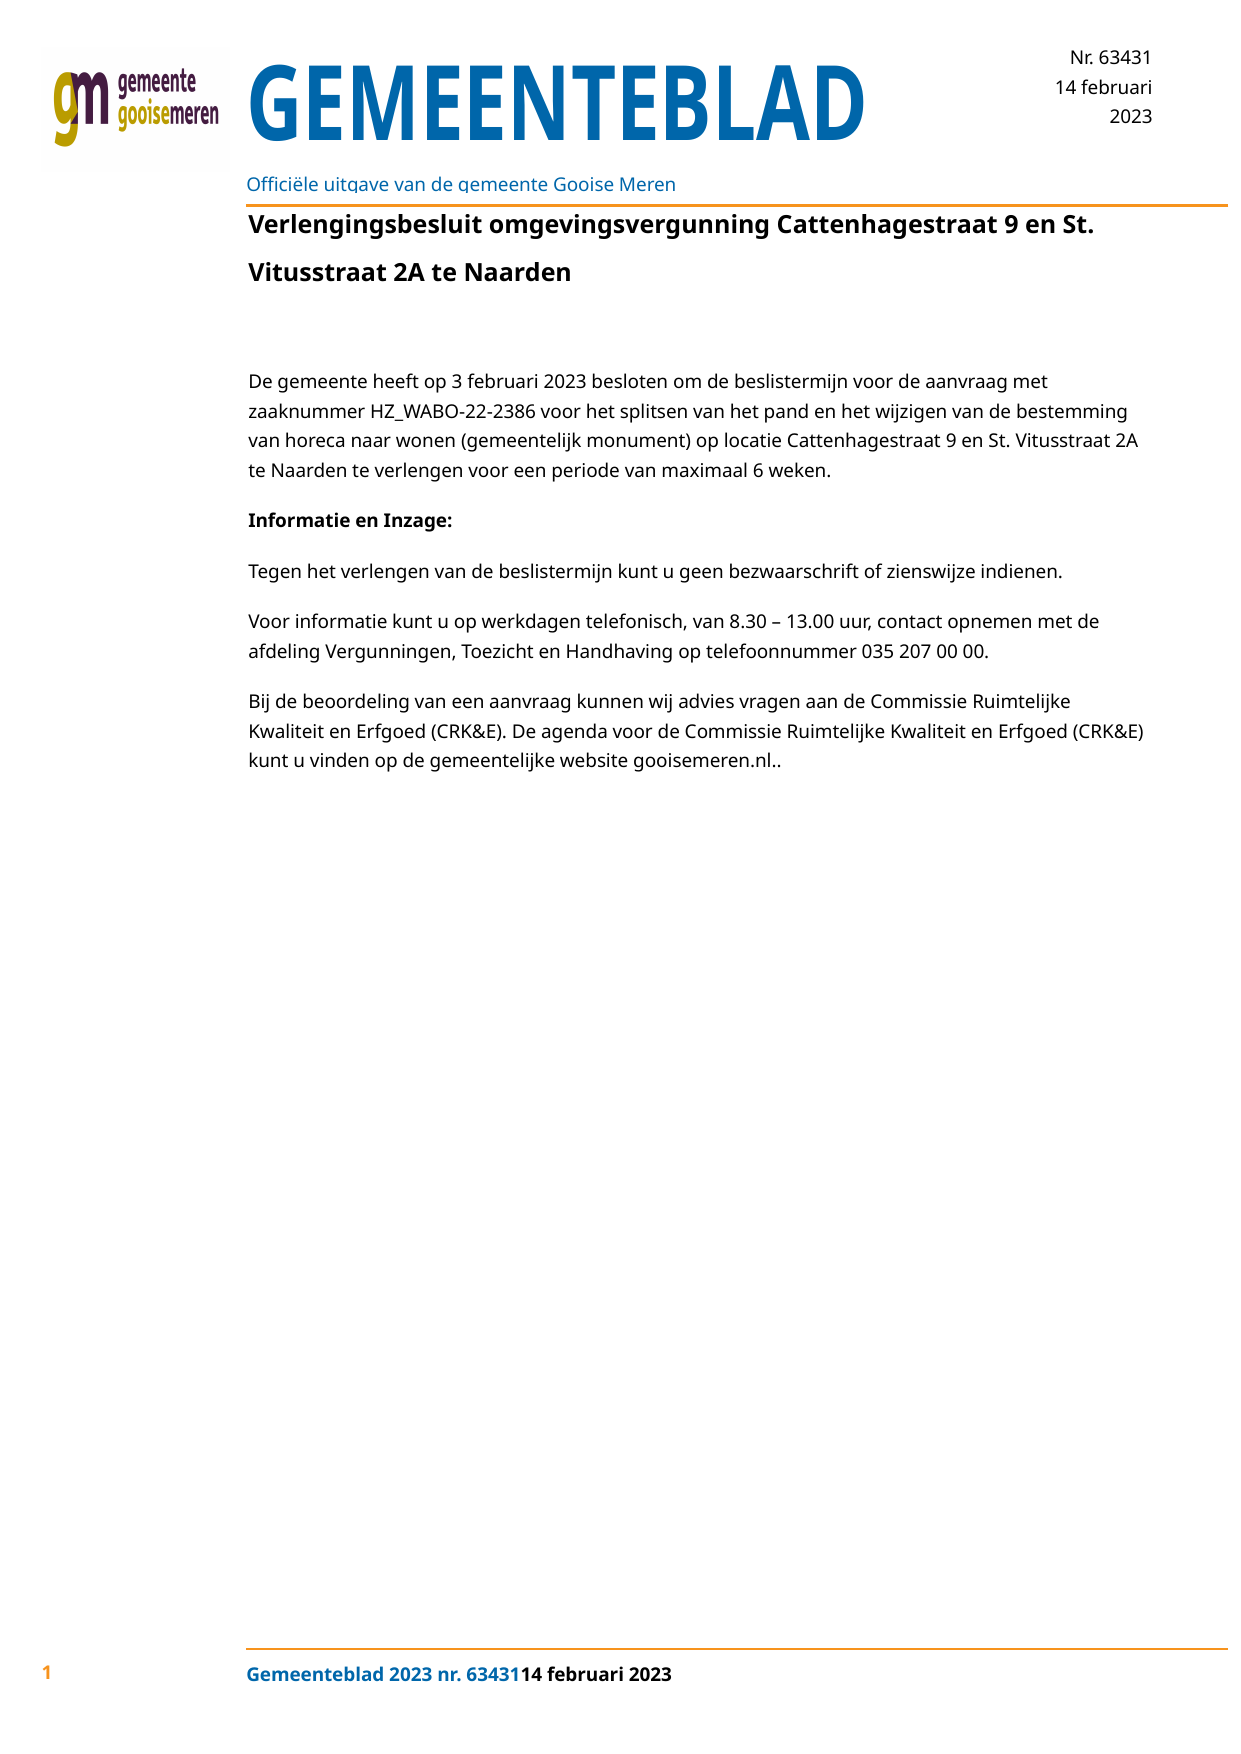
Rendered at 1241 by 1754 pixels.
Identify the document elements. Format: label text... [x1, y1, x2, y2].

text De gemeente heeft op 3 februari 2023 besloten om de beslistermijn voor de aanvraag met zaaknummer HZ_WABO-22-2386 voor het splitsen van het pand en het wijzigen van de bestemming van horeca naar wonen (gemeentelijk monument) op locatie Cattenhagestraat 9 en St. Vitusstraat 2A te Naarden te verlengen voor een periode van maximaal 6 weken. [248, 368, 1152, 483]
picture [41, 47, 231, 172]
text Informatie en Inzage: [248, 507, 1152, 533]
text Voor informatie kunt u op werkdagen telefonisch, van 8.30 – 13.00 uur, contact opnemen met de afdeling Vergunningen, Toezicht en Handhaving op telefoonnummer 035 207 00 00. [248, 608, 1152, 664]
text Tegen het verlengen van de beslistermijn kunt u geen bezwaarschrift of zienswijze indienen. [248, 558, 1152, 584]
text Verlengingsbesluit omgevingsvergunning Cattenhagestraat 9 en St. Vitusstraat 2A te Naarden [248, 207, 1152, 288]
text Bij de beoordeling van een aanvraag kunnen wij advies vragen aan de Commissie Ruimtelijke Kwaliteit en Erfgoed (CRK&E). De agenda voor de Commissie Ruimtelijke Kwaliteit en Erfgoed (CRK&E) kunt u vinden op de gemeentelijke website gooisemeren.nl.. [248, 688, 1152, 773]
